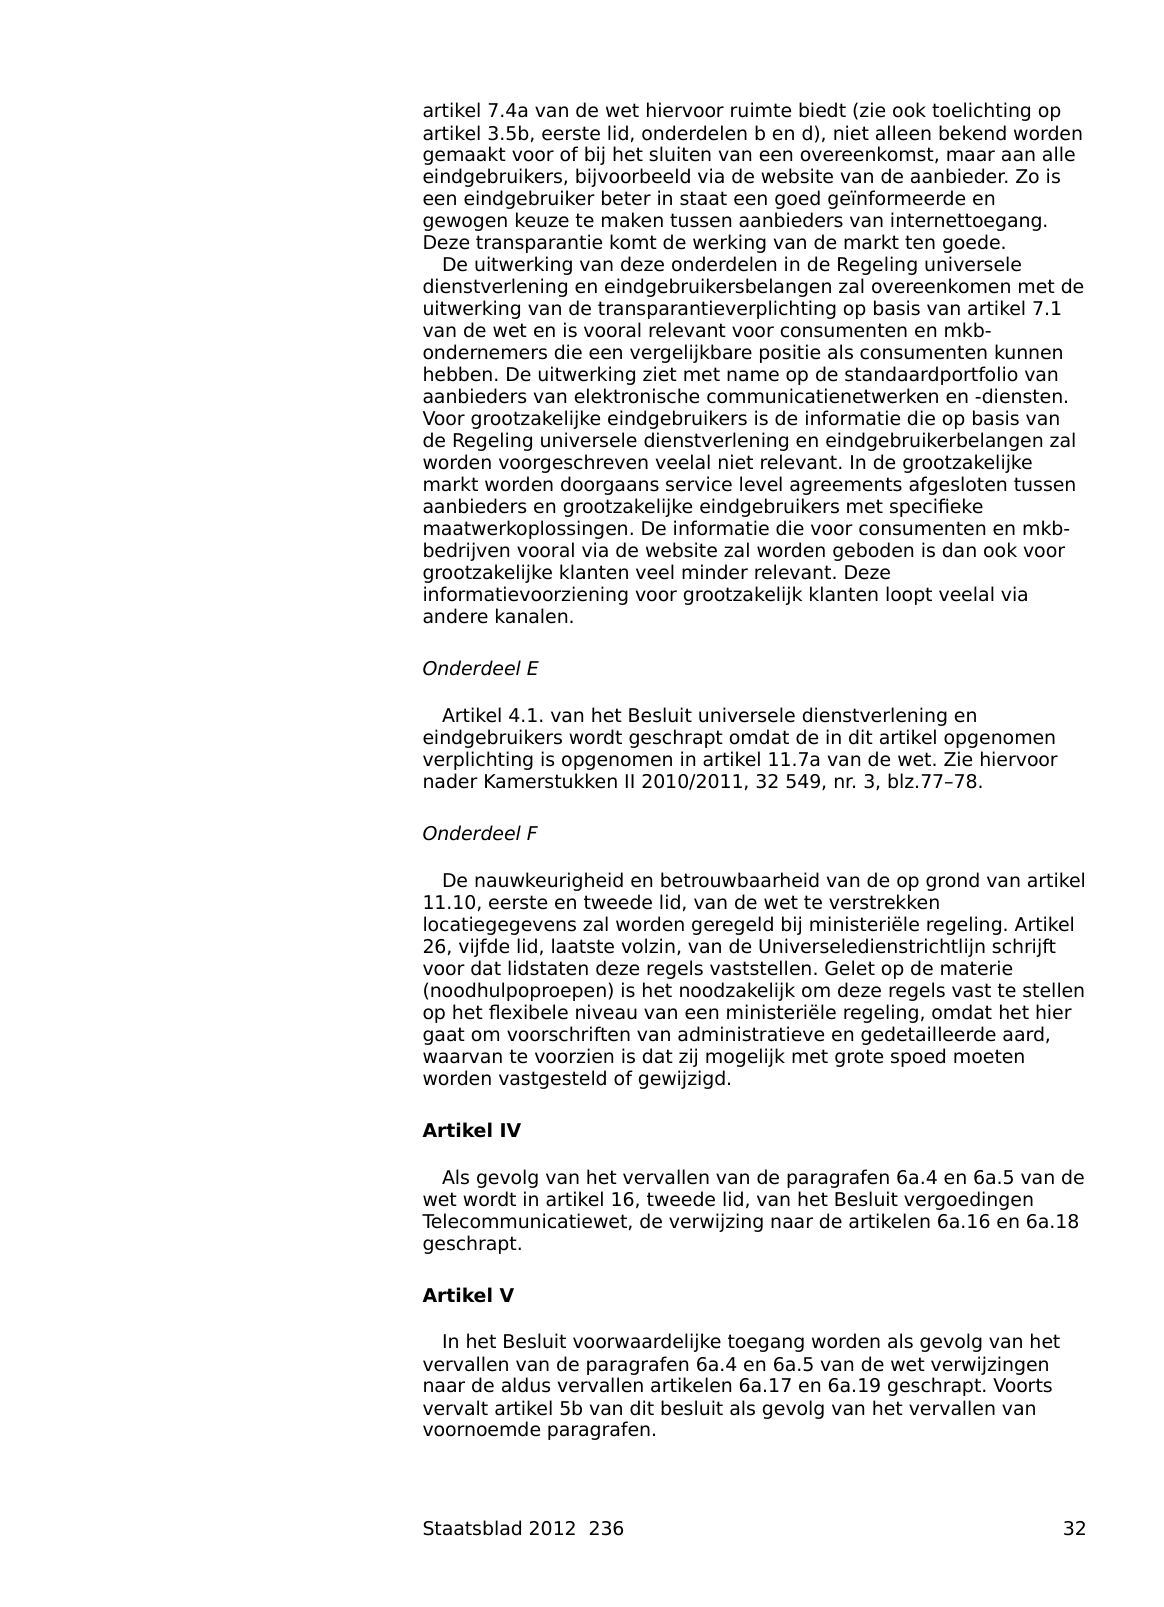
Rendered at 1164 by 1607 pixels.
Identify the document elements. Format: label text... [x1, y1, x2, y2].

text Artikel 4.1. van het Besluit universele dienstverlening en eindgebruikers wordt geschrapt omdat de in dit artikel opgenomen verplichting is opgenomen in artikel 11.7a van de wet. Zie hiervoor nader Kamerstukken II 2010/2011, 32 549, nr. 3, blz.77–78. [422, 705, 1087, 793]
text artikel 7.4a van de wet hiervoor ruimte biedt (zie ook toelichting op artikel 3.5b, eerste lid, onderdelen b en d), niet alleen bekend worden gemaakt voor of bij het sluiten van een overeenkomst, maar aan alle eindgebruikers, bijvoorbeeld via de website van de aanbieder. Zo is een eindgebruiker beter in staat een goed geïnformeerde en gewogen keuze te maken tussen aanbieders van internettoegang. Deze transparantie komt de werking van de markt ten goede. [422, 100, 1087, 254]
subtitle Onderdeel F [422, 823, 1087, 845]
text Als gevolg van het vervallen van de paragrafen 6a.4 en 6a.5 van de wet wordt in artikel 16, tweede lid, van het Besluit vergoedingen Telecommunicatiewet, de verwijzing naar de artikelen 6a.16 en 6a.18 geschrapt. [422, 1167, 1087, 1254]
subtitle Onderdeel E [422, 658, 1087, 680]
text In het Besluit voorwaardelijke toegang worden als gevolg van het vervallen van de paragrafen 6a.4 en 6a.5 van de wet verwijzingen naar de aldus vervallen artikelen 6a.17 en 6a.19 geschrapt. Voorts vervalt artikel 5b van dit besluit als gevolg van het vervallen van voornoemde paragrafen. [422, 1331, 1087, 1441]
text De nauwkeurigheid en betrouwbaarheid van de op grond van artikel 11.10, eerste en tweede lid, van de wet te verstrekken locatiegegevens zal worden geregeld bij ministeriële regeling. Artikel 26, vijfde lid, laatste volzin, van de Universeledienstrichtlijn schrijft voor dat lidstaten deze regels vaststellen. Gelet op de materie (noodhulpoproepen) is het noodzakelijk om deze regels vast te stellen op het flexibele niveau van een ministeriële regeling, omdat het hier gaat om voorschriften van administratieve en gedetailleerde aard, waarvan te voorzien is dat zij mogelijk met grote spoed moeten worden vastgesteld of gewijzigd. [422, 870, 1087, 1089]
subtitle Artikel IV [422, 1119, 1087, 1142]
subtitle Artikel V [422, 1284, 1087, 1306]
text De uitwerking van deze onderdelen in de Regeling universele dienstverlening en eindgebruikersbelangen zal overeenkomen met de uitwerking van de transparantieverplichting op basis van artikel 7.1 van de wet en is vooral relevant voor consumenten en mkb-ondernemers die een vergelijkbare positie als consumenten kunnen hebben. De uitwerking ziet met name op de standaardportfolio van aanbieders van elektronische communicatienetwerken en -diensten. Voor grootzakelijke eindgebruikers is de informatie die op basis van de Regeling universele dienstverlening en eindgebruikerbelangen zal worden voorgeschreven veelal niet relevant. In de grootzakelijke markt worden doorgaans service level agreements afgesloten tussen aanbieders en grootzakelijke eindgebruikers met specifieke maatwerkoplossingen. De informatie die voor consumenten en mkb-bedrijven vooral via de website zal worden geboden is dan ook voor grootzakelijke klanten veel minder relevant. Deze informatievoorziening voor grootzakelijk klanten loopt veelal via andere kanalen. [422, 254, 1087, 628]
